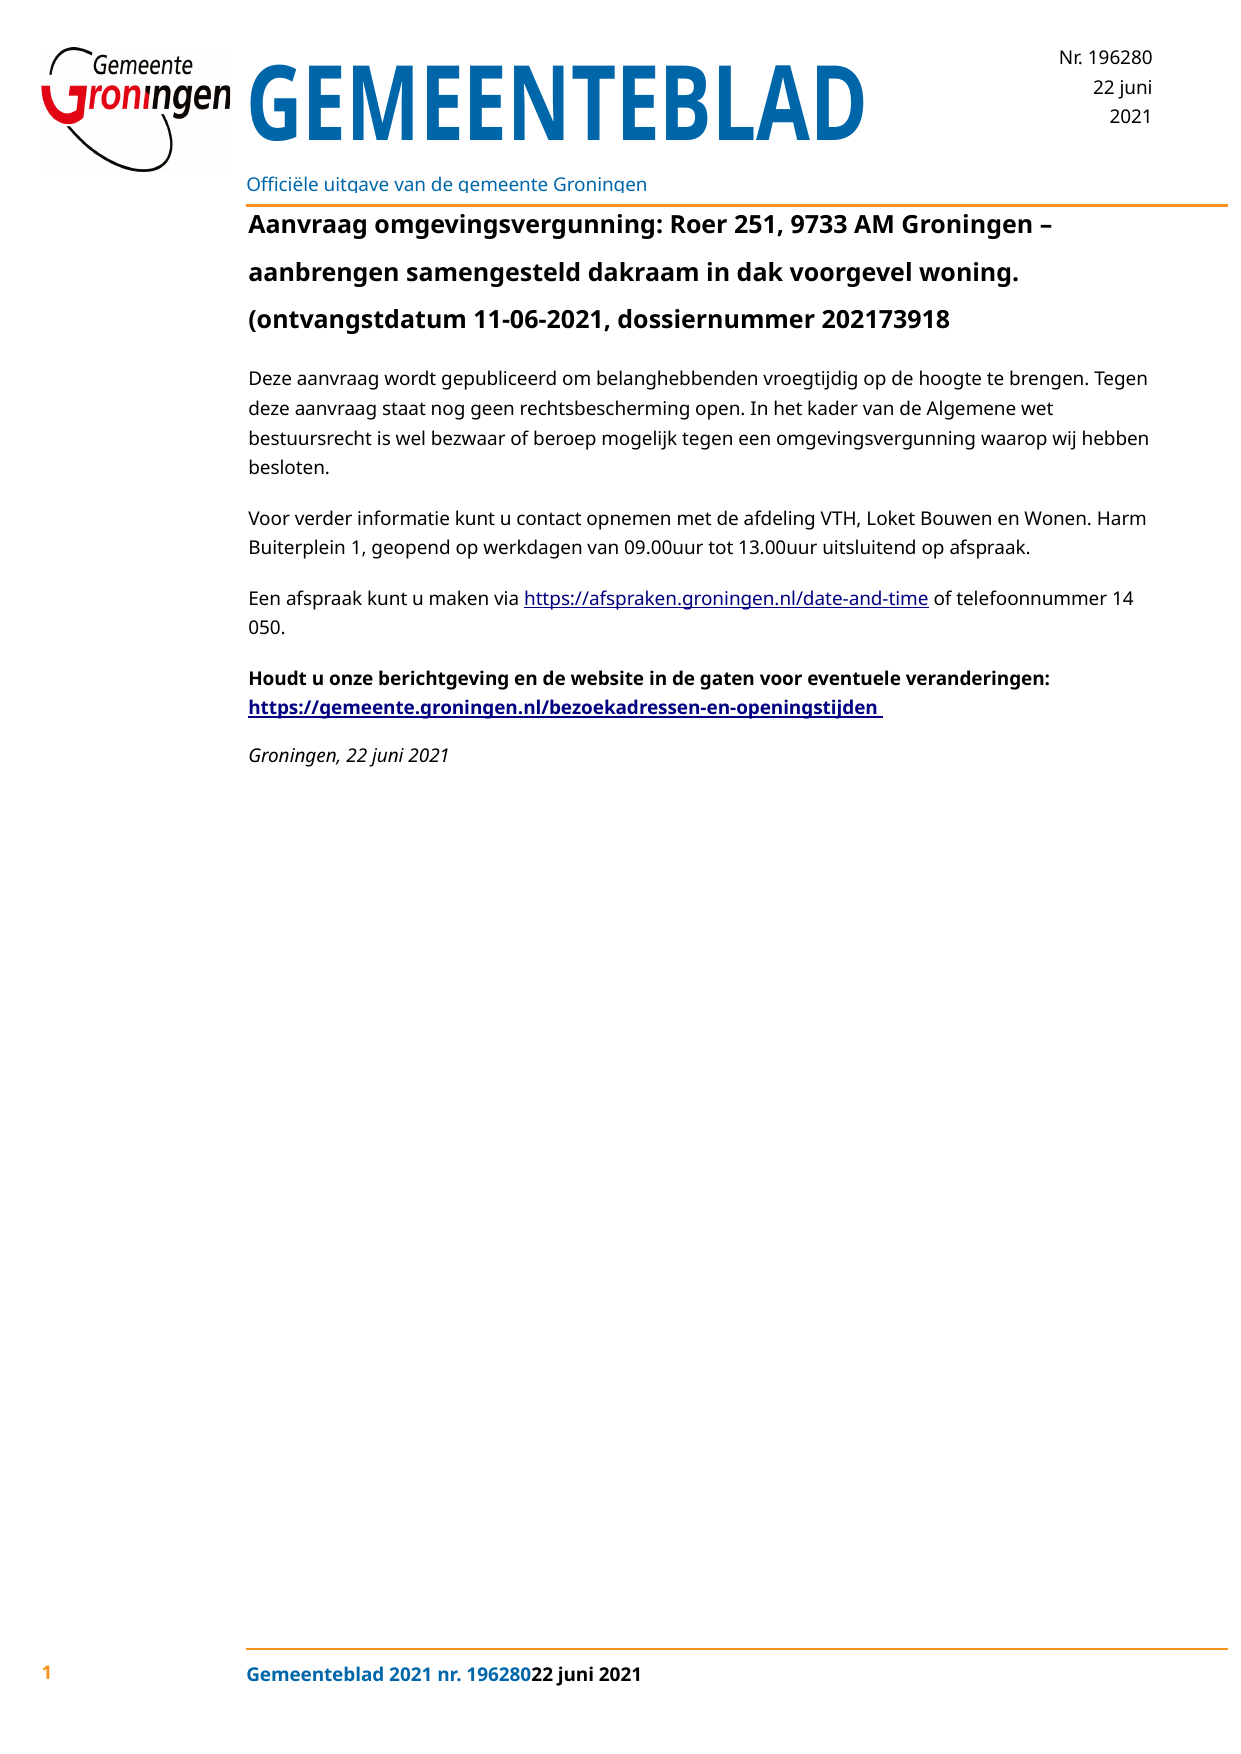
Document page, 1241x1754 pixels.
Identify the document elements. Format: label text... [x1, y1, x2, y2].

text Groningen, 22 juni 2021 [248, 742, 1152, 768]
text Een afspraak kunt u maken via https://afspraken.groningen.nl/date-and-time of telefoonnummer 14 050. [248, 585, 1152, 640]
text Deze aanvraag wordt gepubliceerd om belanghebbenden vroegtijdig op de hoogte te brengen. Tegen deze aanvraag staat nog geen rechtsbescherming open. In het kader van de Algemene wet bestuursrecht is wel bezwaar of beroep mogelijk tegen een omgevingsvergunning waarop wij hebben besloten. [248, 366, 1152, 480]
text Voor verder informatie kunt u contact opnemen met de afdeling VTH, Loket Bouwen en Wonen. Harm Buiterplein 1, geopend op werkdagen van 09.00uur tot 13.00uur uitsluitend op afspraak. [248, 505, 1152, 560]
text Aanvraag omgevingsvergunning: Roer 251, 9733 AM Groningen – aanbrengen samengesteld dakraam in dak voorgevel woning. (ontvangstdatum 11-06-2021, dossiernummer 202173918 [248, 207, 1152, 336]
text Houdt u onze berichtgeving en de website in de gaten voor eventuele veranderingen: https://gemeente.groningen.nl/bezoekadressen-en-openingstijden [248, 665, 1152, 720]
picture [41, 47, 231, 172]
